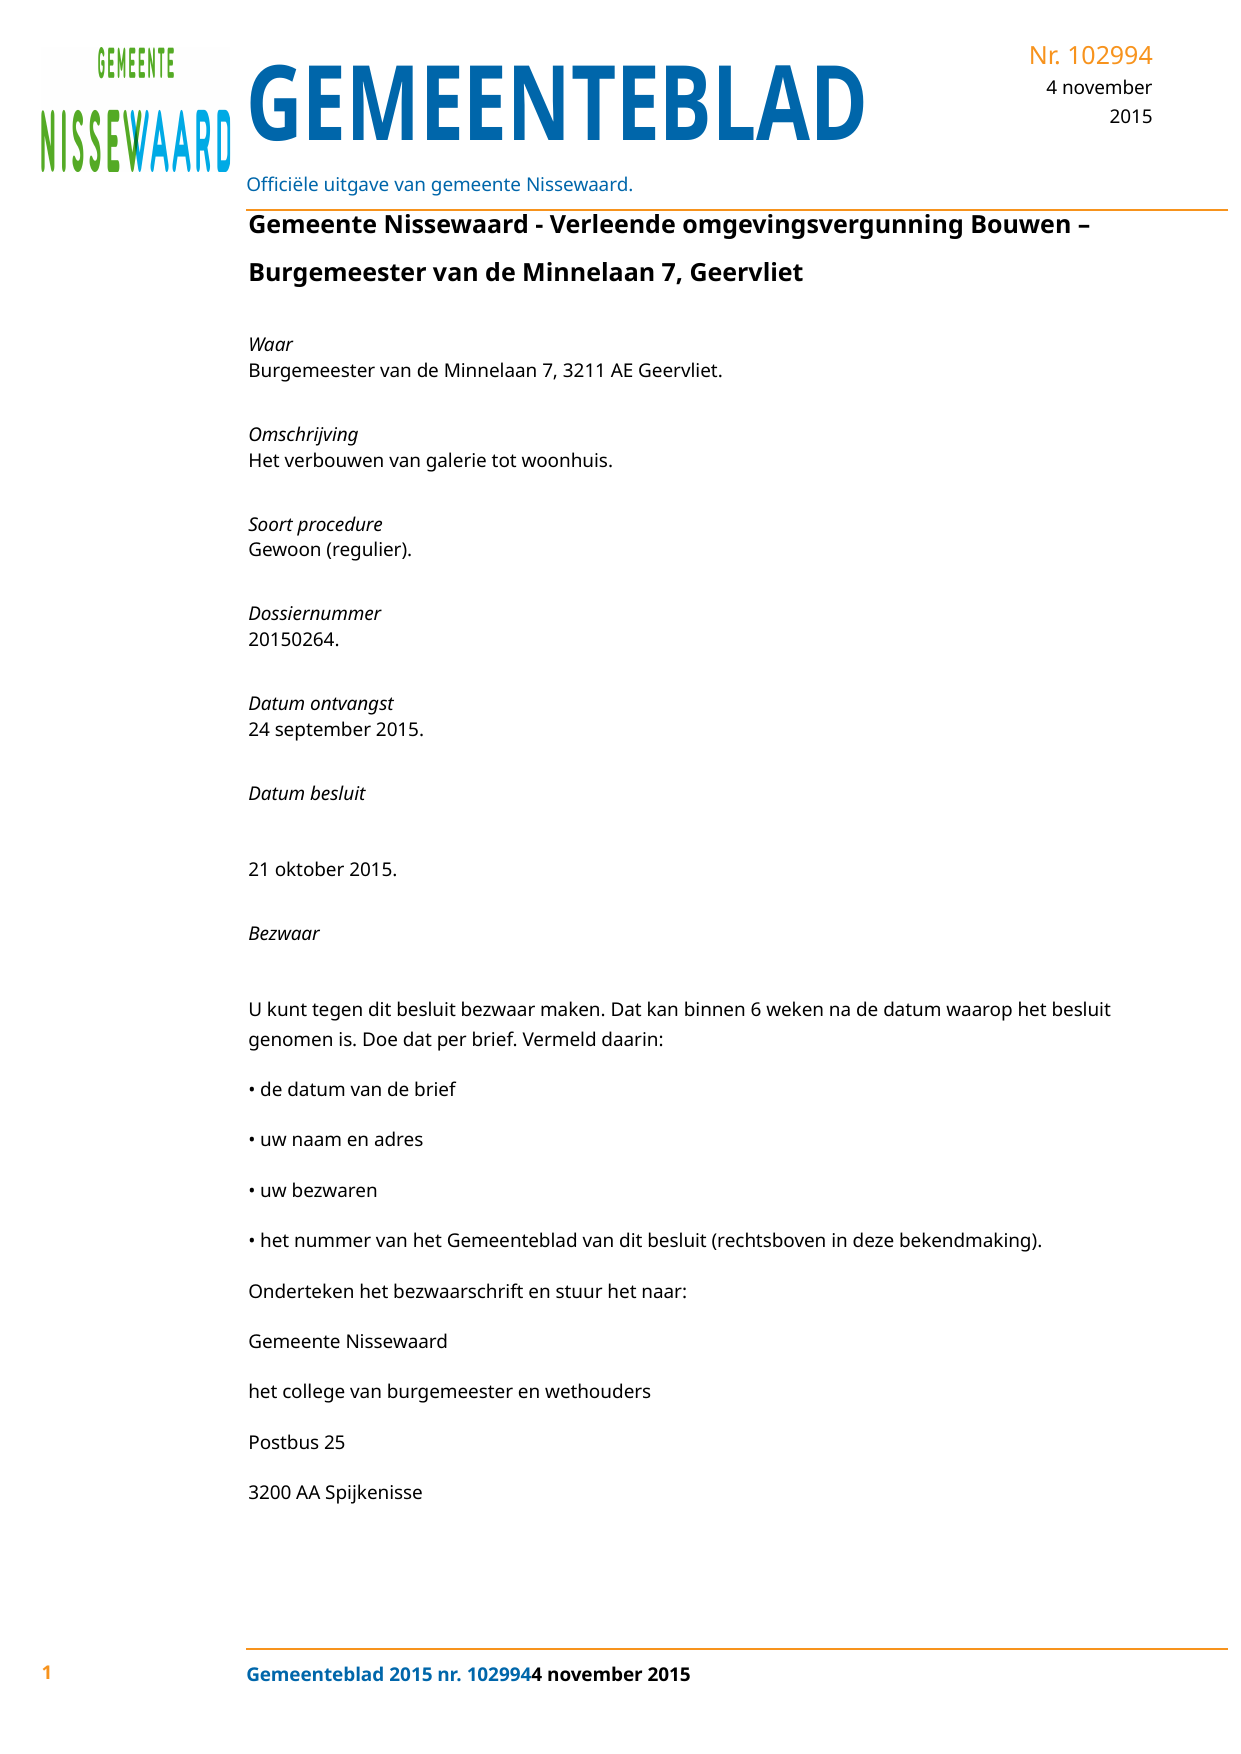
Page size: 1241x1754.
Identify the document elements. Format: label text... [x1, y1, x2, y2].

picture [200, 151, 206, 172]
text 21 oktober 2015. [248, 856, 1152, 882]
text U kunt tegen dit besluit bezwaar maken. Dat kan binnen 6 weken na de datum waarop het besluit genomen is. Doe dat per brief. Vermeld daarin: [248, 996, 1152, 1051]
text Dossiernummer [248, 601, 1152, 626]
text Gewoon (regulier). [248, 537, 1152, 562]
picture [222, 122, 227, 160]
picture [201, 122, 206, 138]
text Soort procedure [248, 511, 1152, 537]
picture [176, 157, 187, 172]
text Het verbouwen van galerie tot woonhuis. [248, 447, 1152, 473]
text Waar [248, 331, 1152, 357]
text • het nummer van het Gemeenteblad van dit besluit (rechtsboven in deze bekendmaking). [248, 1227, 1152, 1253]
text Gemeente Nissewaard [248, 1328, 1152, 1354]
text Onderteken het bezwaarschrift en stuur het naar: [248, 1278, 1152, 1303]
text • de datum van de brief [248, 1076, 1152, 1102]
text Burgemeester van de Minnelaan 7, 3211 AE Geervliet. [248, 357, 1152, 383]
text Postbus 25 [248, 1429, 1152, 1455]
text Gemeente Nissewaard - Verleende omgevingsvergunning Bouwen – Burgemeester van de Minnelaan 7, Geervliet [248, 211, 1152, 288]
picture [41, 47, 231, 172]
text Datum ontvangst [248, 690, 1152, 716]
text het college van burgemeester en wethouders [248, 1379, 1152, 1404]
text Datum besluit [248, 780, 1152, 806]
text 20150264. [248, 626, 1152, 652]
text • uw naam en adres [248, 1127, 1152, 1152]
picture [154, 157, 165, 172]
text Omschrijving [248, 421, 1152, 447]
text Bezwaar [248, 920, 1152, 946]
text • uw bezwaren [248, 1177, 1152, 1203]
text 3200 AA Spijkenisse [248, 1479, 1152, 1505]
text 24 september 2015. [248, 716, 1152, 742]
